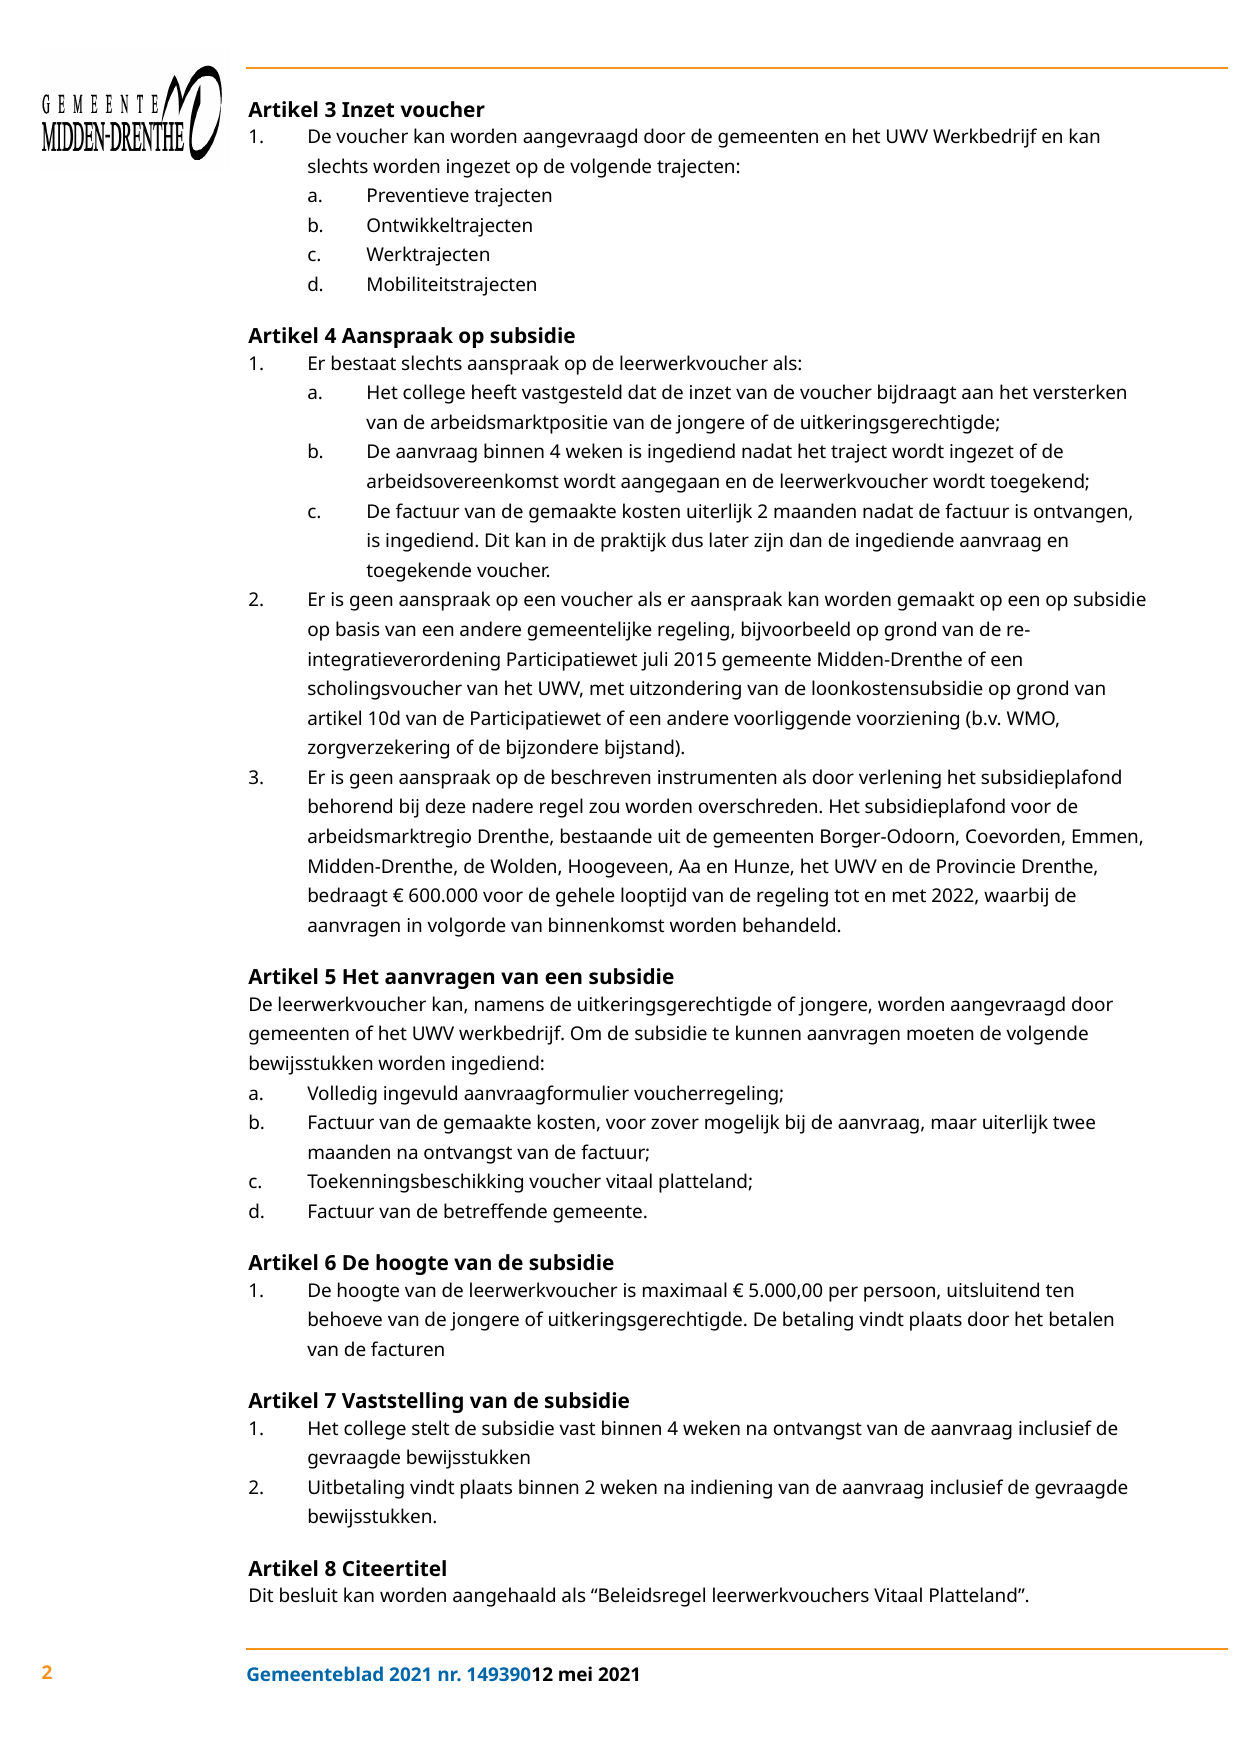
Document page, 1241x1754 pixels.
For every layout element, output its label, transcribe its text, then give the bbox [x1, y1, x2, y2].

list Er is geen aanspraak op een voucher als er aanspraak kan worden gemaakt op een op subsidie op basis van een andere gemeentelijke regeling, bijvoorbeeld op grond van de re-integratieverordening Participatiewet juli 2015 gemeente Midden-Drenthe of een scholingsvoucher van het UWV, met uitzondering van de loonkostensubsidie op grond van artikel 10d van de Participatiewet of een andere voorliggende voorziening (b.v. WMO, zorgverzekering of de bijzondere bijstand). [248, 587, 1152, 760]
text Artikel 5 Het aanvragen van een subsidie [248, 962, 1152, 991]
list Toekenningsbeschikking voucher vitaal platteland; [248, 1168, 1152, 1194]
text Dit besluit kan worden aangehaald als “Beleidsregel leerwerkvouchers Vitaal Platteland”. [248, 1582, 1152, 1608]
list Mobiliteitstrajecten [307, 271, 1152, 297]
list De voucher kan worden aangevraagd door de gemeenten en het UWV Werkbedrijf en kan slechts worden ingezet op de volgende trajecten: [248, 123, 1152, 178]
text Artikel 3 Inzet voucher [248, 95, 1152, 123]
list Er is geen aanspraak op de beschreven instrumenten als door verlening het subsidieplafond behorend bij deze nadere regel zou worden overschreden. Het subsidieplafond voor de arbeidsmarktregio Drenthe, bestaande uit de gemeenten Borger-Odoorn, Coevorden, Emmen, Midden-Drenthe, de Wolden, Hoogeveen, Aa en Hunze, het UWV en de Provincie Drenthe, bedraagt € 600.000 voor de gehele looptijd van de regeling tot en met 2022, waarbij de aanvragen in volgorde van binnenkomst worden behandeld. [248, 764, 1152, 938]
list Het college heeft vastgesteld dat de inzet van de voucher bijdraagt aan het versterken van de arbeidsmarktpositie van de jongere of de uitkeringsgerechtigde; [307, 379, 1152, 435]
list Volledig ingevuld aanvraagformulier voucherregeling; [248, 1080, 1152, 1105]
list De hoogte van de leerwerkvoucher is maximaal € 5.000,00 per persoon, uitsluitend ten behoeve van de jongere of uitkeringsgerechtigde. De betaling vindt plaats door het betalen van de facturen [248, 1277, 1152, 1362]
text Artikel 7 Vaststelling van de subsidie [248, 1386, 1152, 1415]
list Factuur van de betreffende gemeente. [248, 1198, 1152, 1224]
list Factuur van de gemaakte kosten, voor zover mogelijk bij de aanvraag, maar uiterlijk twee maanden na ontvangst van de factuur; [248, 1109, 1152, 1164]
list Ontwikkeltrajecten [307, 212, 1152, 238]
list Werktrajecten [307, 242, 1152, 267]
list Preventieve trajecten [307, 182, 1152, 208]
text Artikel 6 De hoogte van de subsidie [248, 1248, 1152, 1277]
list Uitbetaling vindt plaats binnen 2 weken na indiening van de aanvraag inclusief de gevraagde bewijsstukken. [248, 1474, 1152, 1529]
list Het college stelt de subsidie vast binnen 4 weken na ontvangst van de aanvraag inclusief de gevraagde bewijsstukken [248, 1415, 1152, 1470]
text Artikel 8 Citeertitel [248, 1554, 1152, 1582]
text Artikel 4 Aanspraak op subsidie [248, 322, 1152, 350]
list De aanvraag binnen 4 weken is ingediend nadat het traject wordt ingezet of de arbeidsovereenkomst wordt aangegaan en de leerwerkvoucher wordt toegekend; [307, 439, 1152, 494]
list Er bestaat slechts aanspraak op de leerwerkvoucher als: [248, 350, 1152, 376]
picture [41, 47, 231, 172]
list De factuur van de gemaakte kosten uiterlijk 2 maanden nadat de factuur is ontvangen, is ingediend. Dit kan in de praktijk dus later zijn dan de ingediende aanvraag en toegekende voucher. [307, 498, 1152, 583]
text De leerwerkvoucher kan, namens de uitkeringsgerechtigde of jongere, worden aangevraagd door gemeenten of het UWV werkbedrijf. Om de subsidie te kunnen aanvragen moeten de volgende bewijsstukken worden ingediend: [248, 991, 1152, 1076]
